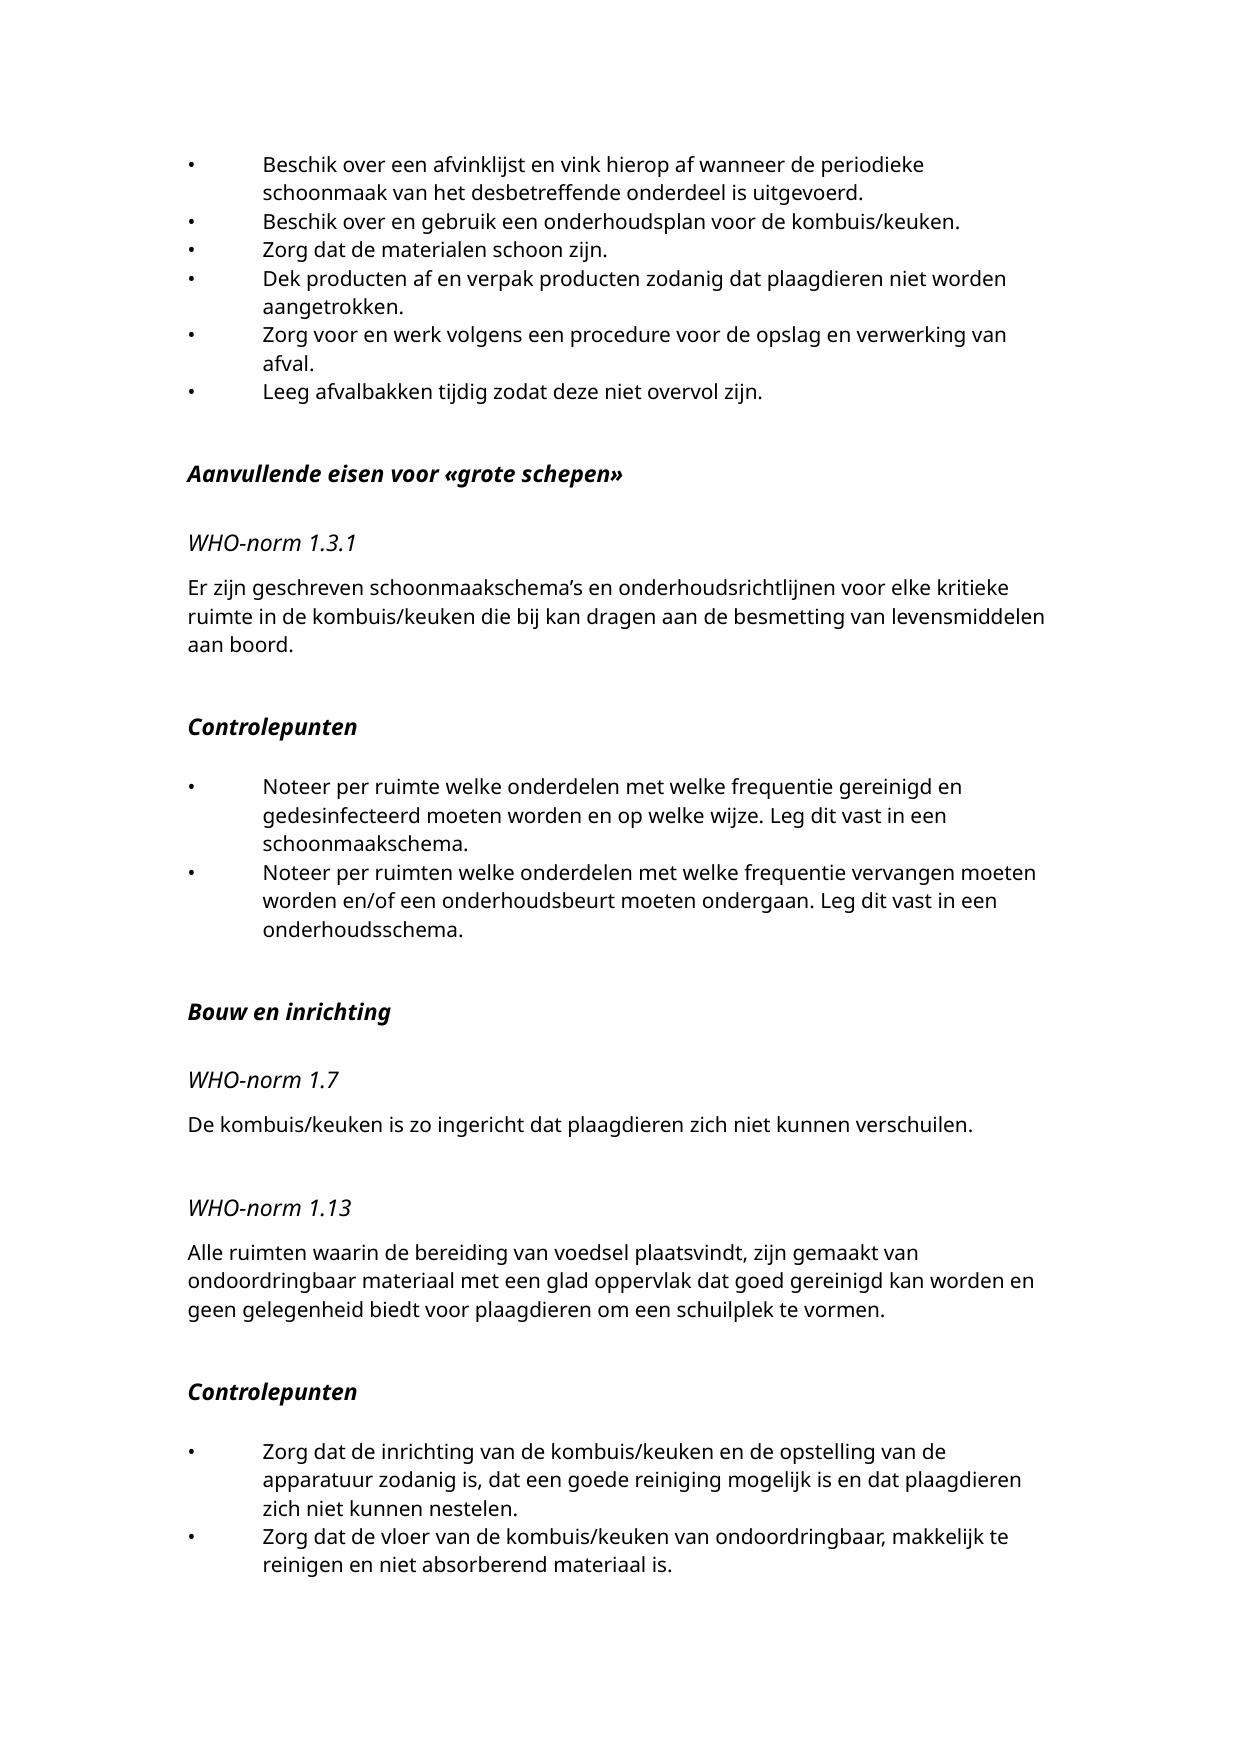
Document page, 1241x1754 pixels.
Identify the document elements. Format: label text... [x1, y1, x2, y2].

text Er zijn geschreven schoonmaakschema’s en onderhoudsrichtlijnen voor elke kritieke ruimte in de kombuis/keuken die bij kan dragen aan de besmetting van levensmiddelen aan boord. [187, 573, 1053, 659]
list Zorg dat de inrichting van de kombuis/keuken en de opstelling van de apparatuur zodanig is, dat een goede reiniging mogelijk is en dat plaagdieren zich niet kunnen nestelen. [187, 1437, 1053, 1522]
list Zorg voor en werk volgens een procedure voor de opslag en verwerking van afval. [187, 321, 1053, 377]
subtitle WHO-norm 1.13 [187, 1192, 1053, 1223]
subtitle WHO-norm 1.3.1 [187, 527, 1053, 558]
list Noteer per ruimte welke onderdelen met welke frequentie gereinigd en gedesinfecteerd moeten worden en op welke wijze. Leg dit vast in een schoonmaakschema. [187, 772, 1053, 858]
subtitle Controlepunten [187, 711, 1053, 742]
text Alle ruimten waarin de bereiding van voedsel plaatsvindt, zijn gemaakt van ondoordringbaar materiaal met een glad oppervlak dat goed gereinigd kan worden en geen gelegenheid biedt voor plaagdieren om een schuilplek te vormen. [187, 1238, 1053, 1323]
list Beschik over en gebruik een onderhoudsplan voor de kombuis/keuken. [187, 207, 1053, 235]
list Leeg afvalbakken tijdig zodat deze niet overvol zijn. [187, 377, 1053, 406]
list Noteer per ruimten welke onderdelen met welke frequentie vervangen moeten worden en/of een onderhoudsbeurt moeten ondergaan. Leg dit vast in een onderhoudsschema. [187, 858, 1053, 943]
subtitle Aanvullende eisen voor «grote schepen» [187, 458, 1053, 490]
list Zorg dat de vloer van de kombuis/keuken van ondoordringbaar, makkelijk te reinigen en niet absorberend materiaal is. [187, 1522, 1053, 1579]
subtitle Bouw en inrichting [187, 996, 1053, 1027]
list Dek producten af en verpak producten zodanig dat plaagdieren niet worden aangetrokken. [187, 264, 1053, 321]
list Beschik over een afvinklijst en vink hierop af wanneer de periodieke schoonmaak van het desbetreffende onderdeel is uitgevoerd. [187, 150, 1053, 207]
list Zorg dat de materialen schoon zijn. [187, 235, 1053, 264]
subtitle Controlepunten [187, 1376, 1053, 1407]
text De kombuis/keuken is zo ingericht dat plaagdieren zich niet kunnen verschuilen. [187, 1111, 1053, 1139]
subtitle WHO-norm 1.7 [187, 1064, 1053, 1096]
